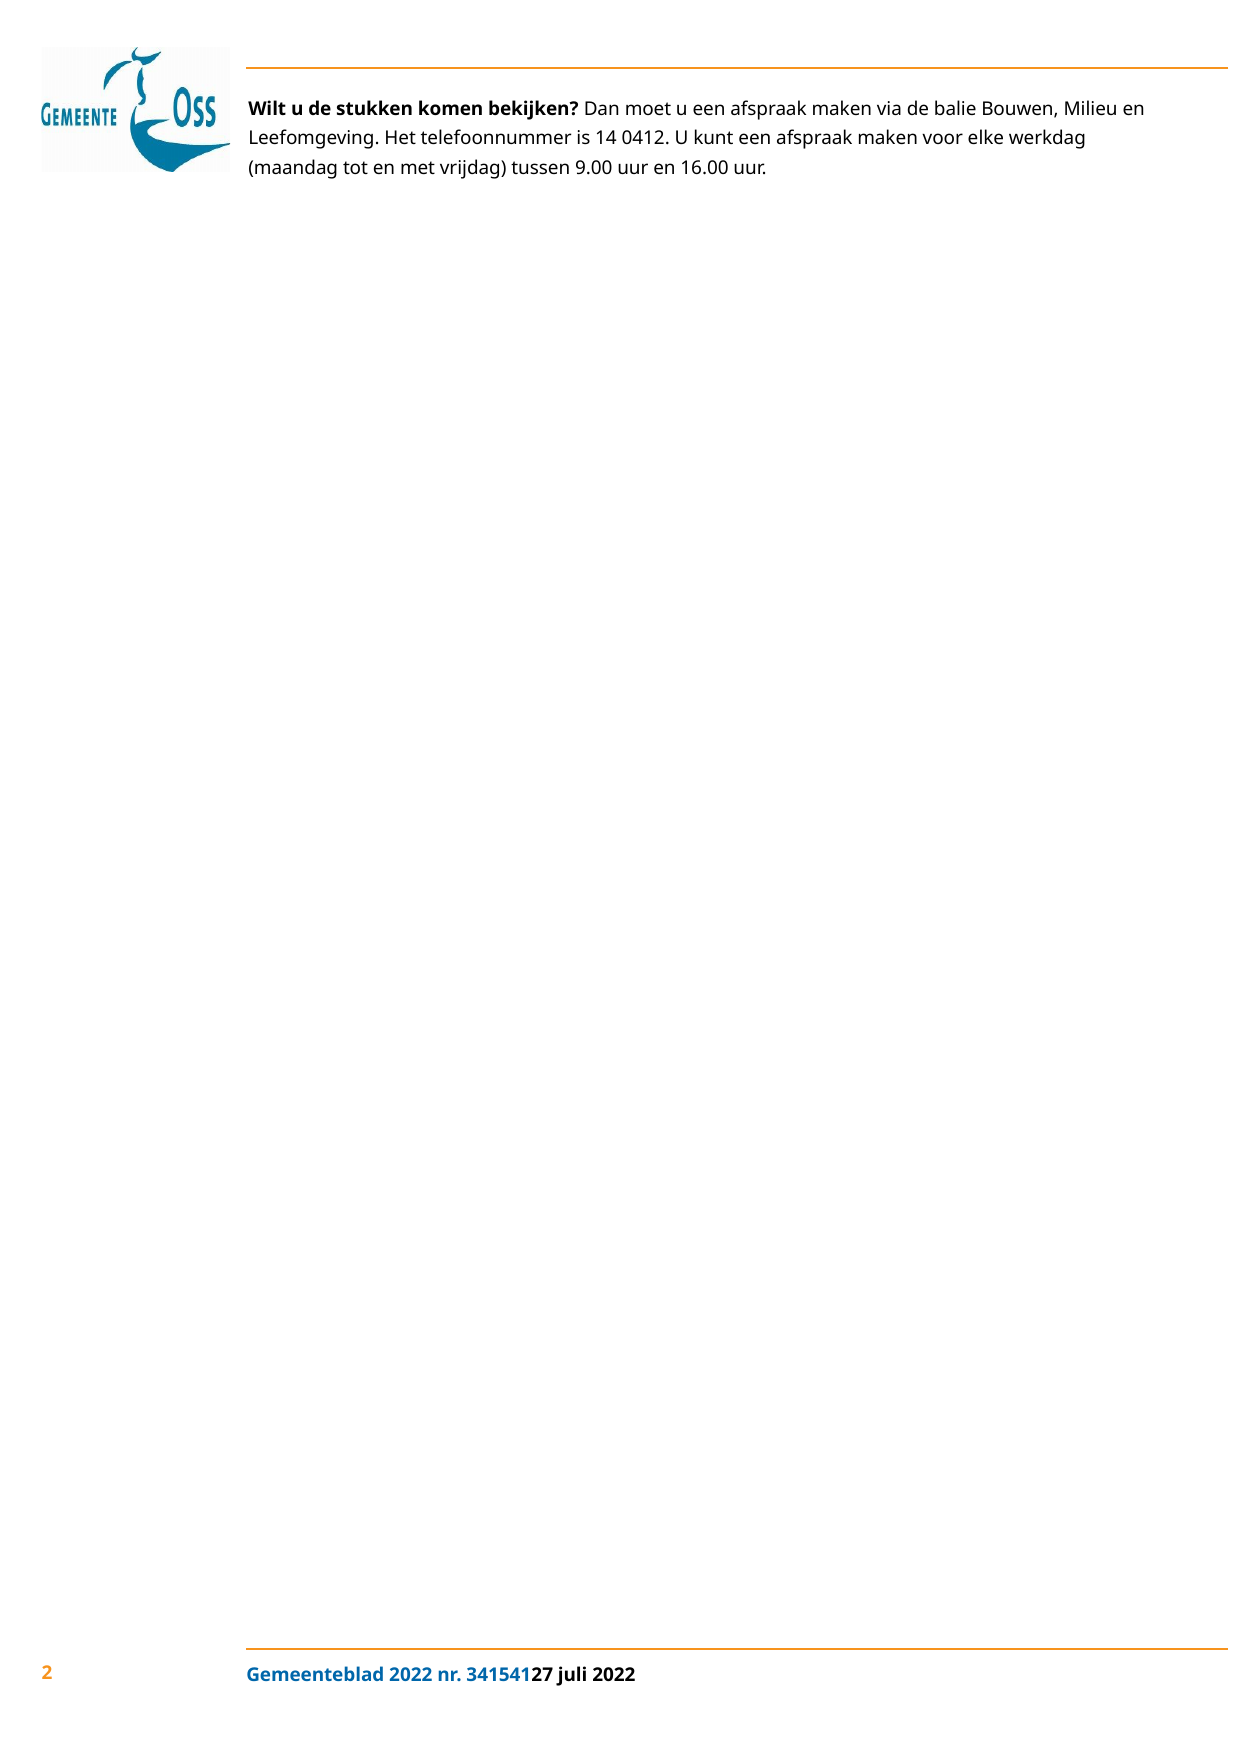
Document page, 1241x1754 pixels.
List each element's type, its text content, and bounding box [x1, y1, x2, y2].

picture [41, 47, 231, 172]
text Wilt u de stukken komen bekijken? Dan moet u een afspraak maken via de balie Bouwen, Milieu en Leefomgeving. Het telefoonnummer is 14 0412. U kunt een afspraak maken voor elke werkdag (maandag tot en met vrijdag) tussen 9.00 uur en 16.00 uur. [248, 95, 1152, 180]
